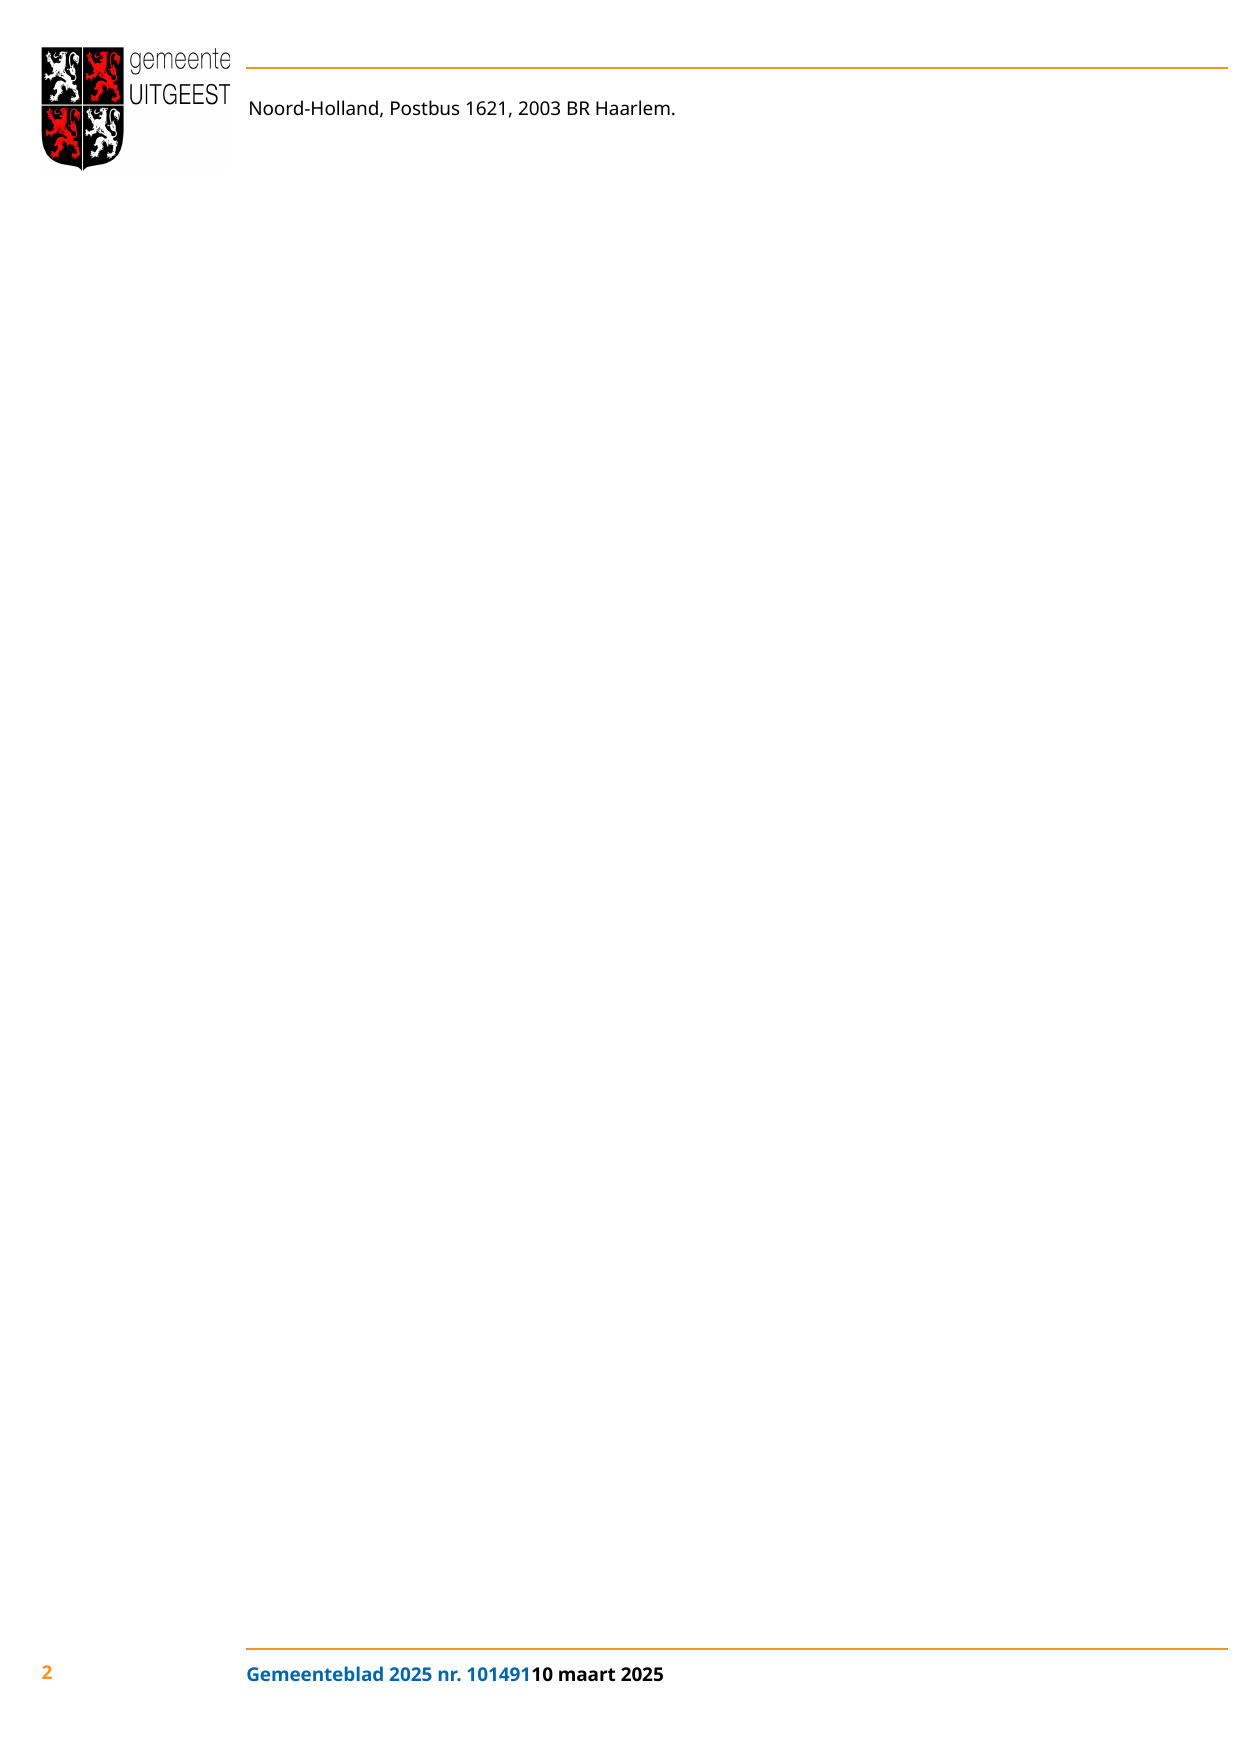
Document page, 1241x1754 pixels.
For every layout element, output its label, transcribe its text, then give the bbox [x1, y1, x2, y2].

picture [41, 47, 231, 172]
text Noord-Holland, Postbus 1621, 2003 BR Haarlem. [248, 95, 1152, 121]
